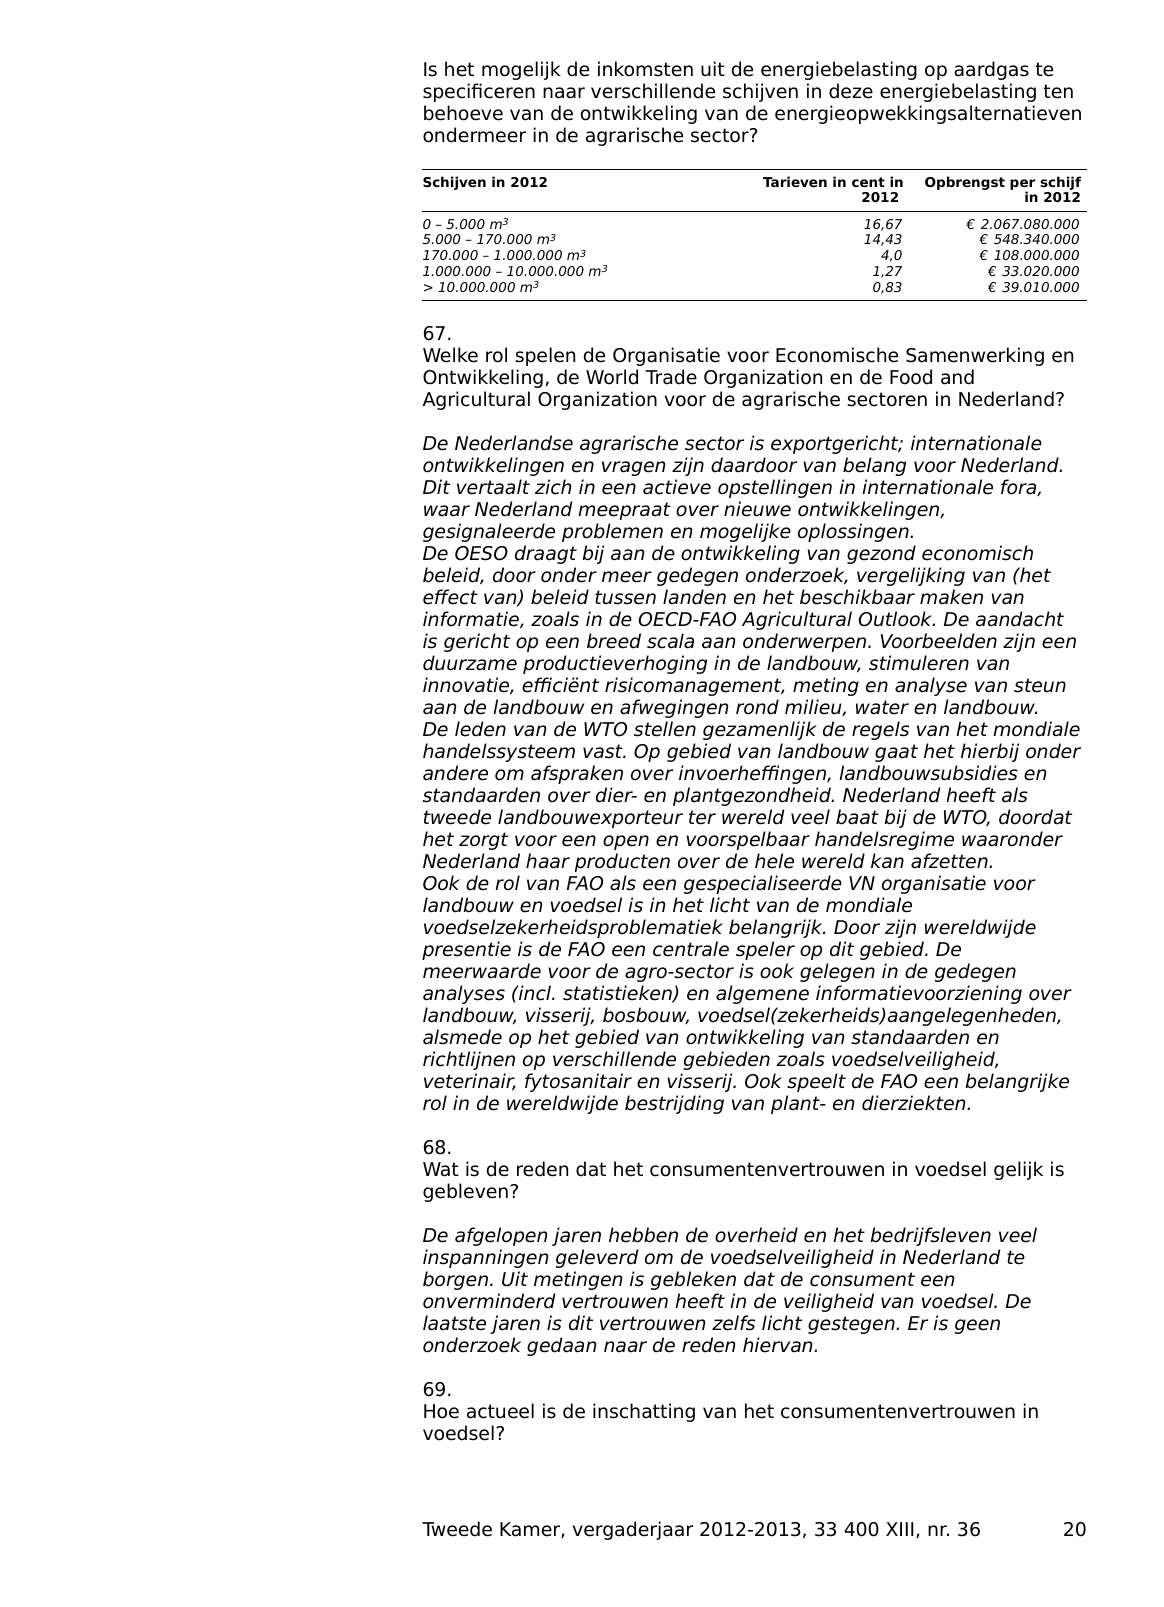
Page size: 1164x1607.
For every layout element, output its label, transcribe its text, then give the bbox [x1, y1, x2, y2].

text De OESO draagt bij aan de ontwikkeling van gezond economisch beleid, door onder meer gedegen onderzoek, vergelijking van (het effect van) beleid tussen landen en het beschikbaar maken van informatie, zoals in de OECD-FAO Agricultural Outlook. De aandacht is gericht op een breed scala aan onderwerpen. Voorbeelden zijn een duurzame productieverhoging in de landbouw, stimuleren van innovatie, efficiënt risicomanagement, meting en analyse van steun aan de landbouw en afwegingen rond milieu, water en landbouw. [422, 543, 1087, 719]
text 67. [422, 323, 1087, 345]
table_cell 14,43 [732, 232, 909, 248]
table_cell € 39.010.000 [910, 279, 1087, 300]
text Ook de rol van FAO als een gespecialiseerde VN organisatie voor landbouw en voedsel is in het licht van de mondiale voedselzekerheidsproblematiek belangrijk. Door zijn wereldwijde presentie is de FAO een centrale speler op dit gebied. De meerwaarde voor de agro-sector is ook gelegen in de gedegen analyses (incl. statistieken) en algemene informatievoorziening over landbouw, visserij, bosbouw, voedsel(zekerheids)aangelegenheden, alsmede op het gebied van ontwikkeling van standaarden en richtlijnen op verschillende gebieden zoals voedselveiligheid, veterinair, fytosanitair en visserij. Ook speelt de FAO een belangrijke rol in de wereldwijde bestrijding van plant- en dierziekten. [422, 873, 1087, 1114]
table_header Tarieven in cent in 2012 [732, 170, 909, 211]
text De leden van de WTO stellen gezamenlijk de regels van het mondiale handelssysteem vast. Op gebied van landbouw gaat het hierbij onder andere om afspraken over invoerheffingen, landbouwsubsidies en standaarden over dier- en plantgezondheid. Nederland heeft als tweede landbouwexporteur ter wereld veel baat bij de WTO, doordat het zorgt voor een open en voorspelbaar handelsregime waaronder Nederland haar producten over de hele wereld kan afzetten. [422, 719, 1087, 873]
table_cell 5.000 – 170.000 m3 [422, 232, 732, 248]
text De Nederlandse agrarische sector is exportgericht; internationale ontwikkelingen en vragen zijn daardoor van belang voor Nederland. Dit vertaalt zich in een actieve opstellingen in internationale fora, waar Nederland meepraat over nieuwe ontwikkelingen, gesignaleerde problemen en mogelijke oplossingen. [422, 433, 1087, 543]
table_cell € 2.067.080.000 [910, 212, 1087, 232]
table_cell 0 – 5.000 m3 [422, 212, 732, 232]
table_cell 170.000 – 1.000.000 m3 [422, 248, 732, 264]
table_cell 16,67 [732, 212, 909, 232]
table_cell € 548.340.000 [910, 232, 1087, 248]
table_cell > 10.000.000 m3 [422, 279, 732, 300]
table_cell 1.000.000 – 10.000.000 m3 [422, 264, 732, 279]
text Wat is de reden dat het consumentenvertrouwen in voedsel gelijk is gebleven? [422, 1159, 1087, 1203]
table_header Opbrengst per schijf in 2012 [910, 170, 1087, 211]
table_cell € 33.020.000 [910, 264, 1087, 279]
text 69. [422, 1379, 1087, 1401]
text Hoe actueel is de inschatting van het consumentenvertrouwen in voedsel? [422, 1401, 1087, 1445]
table_header Schijven in 2012 [422, 170, 732, 211]
text Welke rol spelen de Organisatie voor Economische Samenwerking en Ontwikkeling, de World Trade Organization en de Food and Agricultural Organization voor de agrarische sectoren in Nederland? [422, 345, 1087, 411]
table_cell € 108.000.000 [910, 248, 1087, 264]
table_cell 0,83 [732, 279, 909, 300]
table_cell 4,0 [732, 248, 909, 264]
text 68. [422, 1137, 1087, 1159]
table_cell 1,27 [732, 264, 909, 279]
text De afgelopen jaren hebben de overheid en het bedrijfsleven veel inspanningen geleverd om de voedselveiligheid in Nederland te borgen. Uit metingen is gebleken dat de consument een onverminderd vertrouwen heeft in de veiligheid van voedsel. De laatste jaren is dit vertrouwen zelfs licht gestegen. Er is geen onderzoek gedaan naar de reden hiervan. [422, 1225, 1087, 1357]
text Is het mogelijk de inkomsten uit de energiebelasting op aardgas te specificeren naar verschillende schijven in deze energiebelasting ten behoeve van de ontwikkeling van de energieopwekkingsalternatieven ondermeer in de agrarische sector? [422, 59, 1087, 147]
